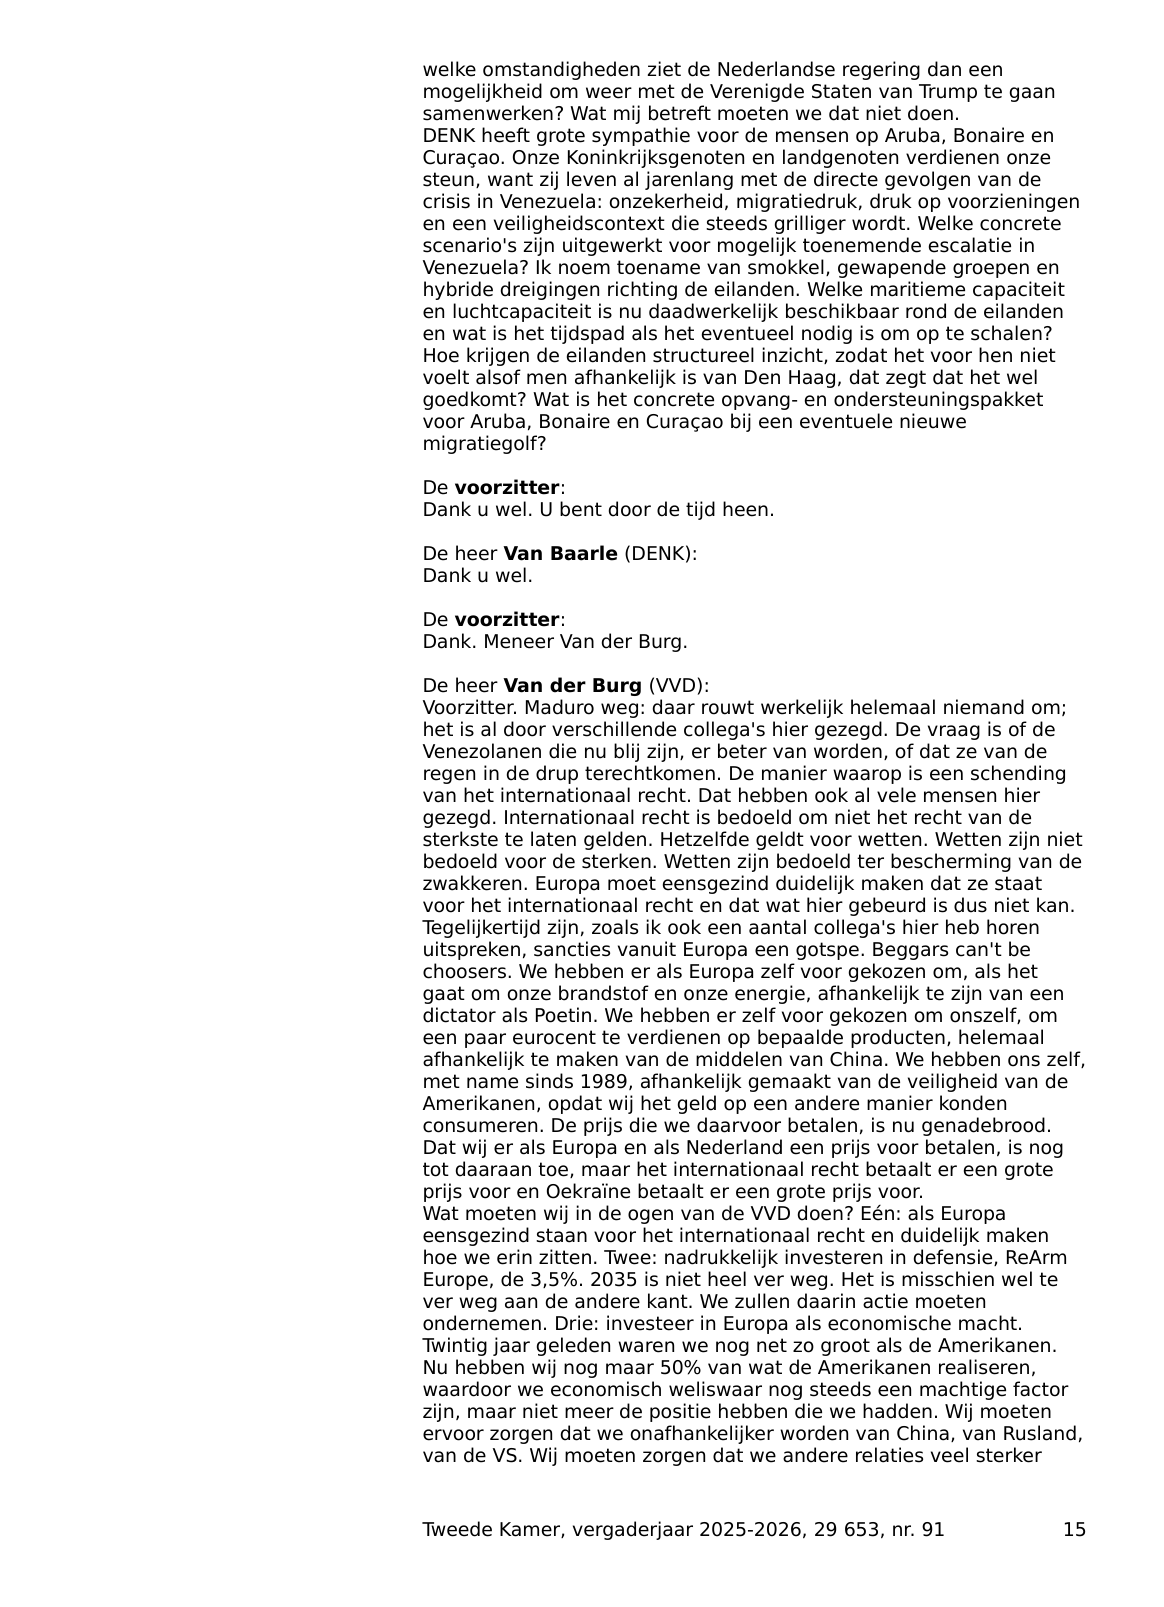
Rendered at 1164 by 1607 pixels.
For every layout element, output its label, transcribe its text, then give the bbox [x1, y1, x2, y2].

text Dank. Meneer Van der Burg. [422, 631, 1087, 653]
text Dank u wel. U bent door de tijd heen. [422, 499, 1087, 521]
text De heer Van Baarle (DENK): [422, 543, 1087, 565]
text Wat moeten wij in de ogen van de VVD doen? Eén: als Europa eensgezind staan voor het internationaal recht en duidelijk maken hoe we erin zitten. Twee: nadrukkelijk investeren in defensie, ReArm Europe, de 3,5%. 2035 is niet heel ver weg. Het is misschien wel te ver weg aan de andere kant. We zullen daarin actie moeten ondernemen. Drie: investeer in Europa als economische macht. Twintig jaar geleden waren we nog net zo groot als de Amerikanen. Nu hebben wij nog maar 50% van wat de Amerikanen realiseren, waardoor we economisch weliswaar nog steeds een machtige factor zijn, maar niet meer de positie hebben die we hadden. Wij moeten ervoor zorgen dat we onafhankelijker worden van China, van Rusland, van de VS. Wij moeten zorgen dat we andere relaties veel sterker [422, 1203, 1087, 1467]
text De heer Van der Burg (VVD): [422, 675, 1087, 697]
text Tegelijkertijd zijn, zoals ik ook een aantal collega's hier heb horen uitspreken, sancties vanuit Europa een gotspe. Beggars can't be choosers. We hebben er als Europa zelf voor gekozen om, als het gaat om onze brandstof en onze energie, afhankelijk te zijn van een dictator als Poetin. We hebben er zelf voor gekozen om onszelf, om een paar eurocent te verdienen op bepaalde producten, helemaal afhankelijk te maken van de middelen van China. We hebben ons zelf, met name sinds 1989, afhankelijk gemaakt van de veiligheid van de Amerikanen, opdat wij het geld op een andere manier konden consumeren. De prijs die we daarvoor betalen, is nu genadebrood. Dat wij er als Europa en als Nederland een prijs voor betalen, is nog tot daaraan toe, maar het internationaal recht betaalt er een grote prijs voor en Oekraïne betaalt er een grote prijs voor. [422, 917, 1087, 1203]
text De voorzitter: [422, 477, 1087, 499]
text Dank u wel. [422, 565, 1087, 587]
text DENK heeft grote sympathie voor de mensen op Aruba, Bonaire en Curaçao. Onze Koninkrijksgenoten en landgenoten verdienen onze steun, want zij leven al jarenlang met de directe gevolgen van de crisis in Venezuela: onzekerheid, migratiedruk, druk op voorzieningen en een veiligheidscontext die steeds grilliger wordt. Welke concrete scenario's zijn uitgewerkt voor mogelijk toenemende escalatie in Venezuela? Ik noem toename van smokkel, gewapende groepen en hybride dreigingen richting de eilanden. Welke maritieme capaciteit en luchtcapaciteit is nu daadwerkelijk beschikbaar rond de eilanden en wat is het tijdspad als het eventueel nodig is om op te schalen? Hoe krijgen de eilanden structureel inzicht, zodat het voor hen niet voelt alsof men afhankelijk is van Den Haag, dat zegt dat het wel goedkomt? Wat is het concrete opvang- en ondersteuningspakket voor Aruba, Bonaire en Curaçao bij een eventuele nieuwe migratiegolf? [422, 125, 1087, 455]
text welke omstandigheden ziet de Nederlandse regering dan een mogelijkheid om weer met de Verenigde Staten van Trump te gaan samenwerken? Wat mij betreft moeten we dat niet doen. [422, 59, 1087, 125]
text Voorzitter. Maduro weg: daar rouwt werkelijk helemaal niemand om; het is al door verschillende collega's hier gezegd. De vraag is of de Venezolanen die nu blij zijn, er beter van worden, of dat ze van de regen in de drup terechtkomen. De manier waarop is een schending van het internationaal recht. Dat hebben ook al vele mensen hier gezegd. Internationaal recht is bedoeld om niet het recht van de sterkste te laten gelden. Hetzelfde geldt voor wetten. Wetten zijn niet bedoeld voor de sterken. Wetten zijn bedoeld ter bescherming van de zwakkeren. Europa moet eensgezind duidelijk maken dat ze staat voor het internationaal recht en dat wat hier gebeurd is dus niet kan. [422, 697, 1087, 917]
text De voorzitter: [422, 609, 1087, 631]
